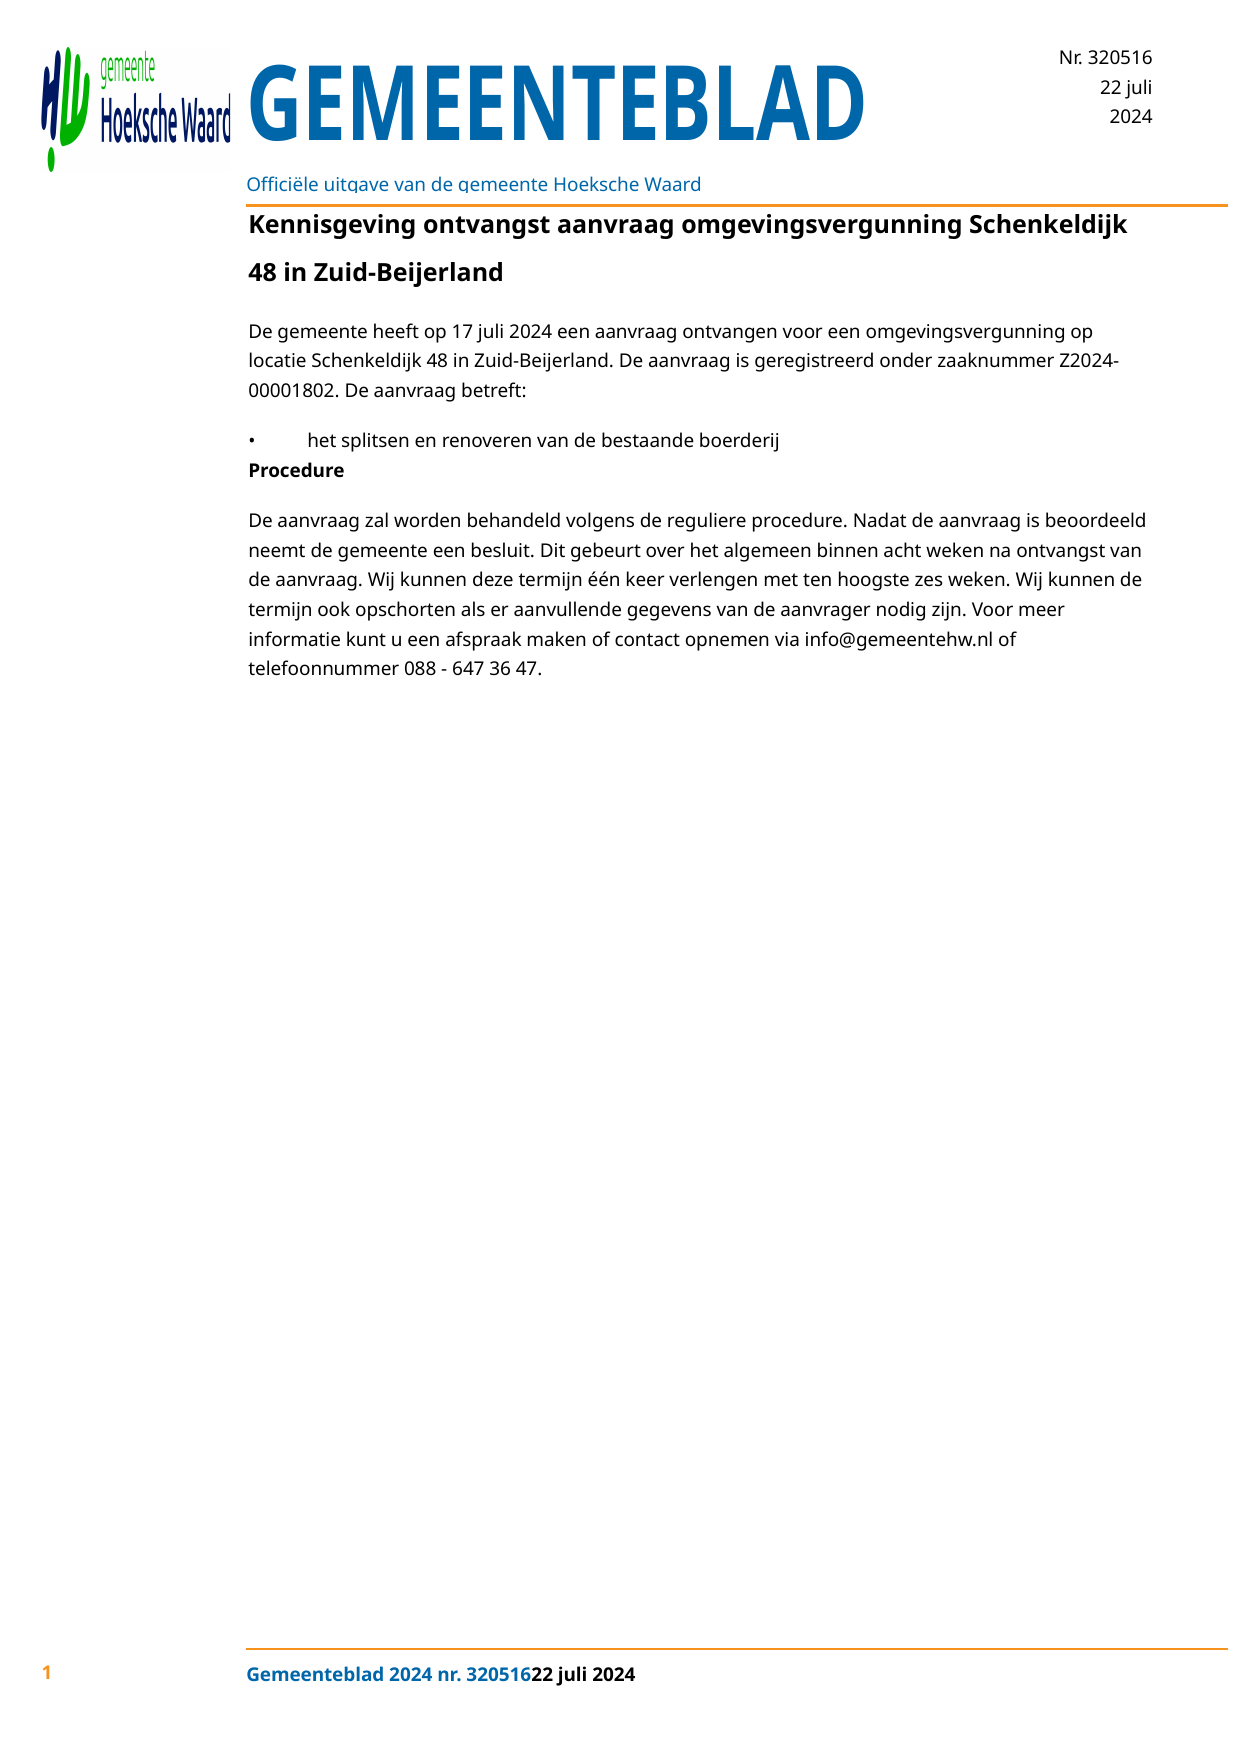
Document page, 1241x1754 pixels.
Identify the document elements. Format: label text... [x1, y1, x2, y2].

text Procedure [248, 457, 1152, 483]
picture [41, 47, 231, 172]
text De gemeente heeft op 17 juli 2024 een aanvraag ontvangen voor een omgevingsvergunning op locatie Schenkeldijk 48 in Zuid-Beijerland. De aanvraag is geregistreerd onder zaaknummer Z2024-00001802. De aanvraag betreft: [248, 318, 1152, 403]
list het splitsen en renoveren van de bestaande boerderij [248, 427, 1152, 453]
text Kennisgeving ontvangst aanvraag omgevingsvergunning Schenkeldijk 48 in Zuid-Beijerland [248, 207, 1152, 288]
text De aanvraag zal worden behandeld volgens de reguliere procedure. Nadat de aanvraag is beoordeeld neemt de gemeente een besluit. Dit gebeurt over het algemeen binnen acht weken na ontvangst van de aanvraag. Wij kunnen deze termijn één keer verlengen met ten hoogste zes weken. Wij kunnen de termijn ook opschorten als er aanvullende gegevens van de aanvrager nodig zijn. Voor meer informatie kunt u een afspraak maken of contact opnemen via info@gemeentehw.nl of telefoonnummer 088 - 647 36 47. [248, 507, 1152, 681]
